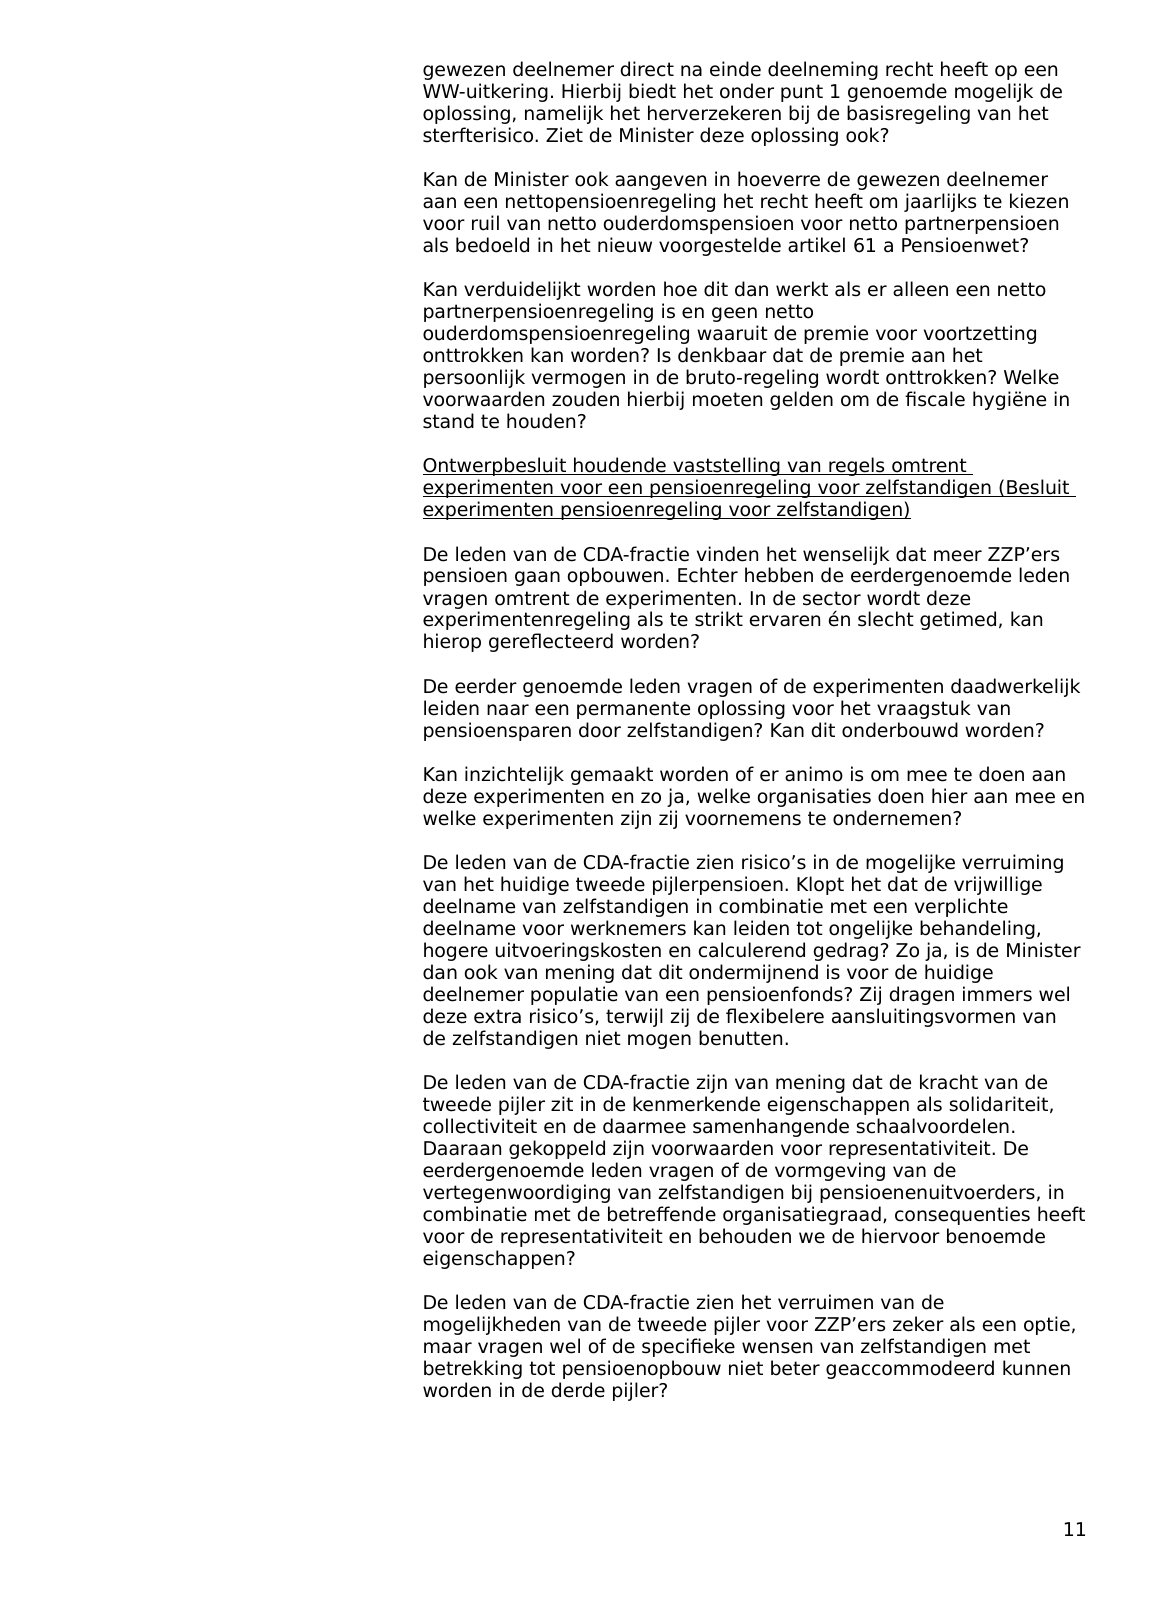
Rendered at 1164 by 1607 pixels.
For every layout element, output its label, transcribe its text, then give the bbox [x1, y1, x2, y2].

text Kan inzichtelijk gemaakt worden of er animo is om mee te doen aan deze experimenten en zo ja, welke organisaties doen hier aan mee en welke experimenten zijn zij voornemens te ondernemen? [422, 764, 1087, 829]
text De eerder genoemde leden vragen of de experimenten daadwerkelijk leiden naar een permanente oplossing voor het vraagstuk van pensioensparen door zelfstandigen? Kan dit onderbouwd worden? [422, 676, 1087, 741]
text De leden van de CDA-fractie zien risico’s in de mogelijke verruiming van het huidige tweede pijlerpensioen. Klopt het dat de vrijwillige deelname van zelfstandigen in combinatie met een verplichte deelname voor werknemers kan leiden tot ongelijke behandeling, hogere uitvoeringskosten en calculerend gedrag? Zo ja, is de Minister dan ook van mening dat dit ondermijnend is voor de huidige deelnemer populatie van een pensioenfonds? Zij dragen immers wel deze extra risico’s, terwijl zij de flexibelere aansluitingsvormen van de zelfstandigen niet mogen benutten. [422, 852, 1087, 1049]
text De leden van de CDA-fractie zijn van mening dat de kracht van de tweede pijler zit in de kenmerkende eigenschappen als solidariteit, collectiviteit en de daarmee samenhangende schaalvoordelen. Daaraan gekoppeld zijn voorwaarden voor representativiteit. De eerdergenoemde leden vragen of de vormgeving van de vertegenwoordiging van zelfstandigen bij pensioenenuitvoerders, in combinatie met de betreffende organisatiegraad, consequenties heeft voor de representativiteit en behouden we de hiervoor benoemde eigenschappen? [422, 1072, 1087, 1269]
subtitle Ontwerpbesluit houdende vaststelling van regels omtrent experimenten voor een pensioenregeling voor zelfstandigen (Besluit experimenten pensioenregeling voor zelfstandigen) [422, 455, 1087, 521]
text De leden van de CDA-fractie zien het verruimen van de mogelijkheden van de tweede pijler voor ZZP’ers zeker als een optie, maar vragen wel of de specifieke wensen van zelfstandigen met betrekking tot pensioenopbouw niet beter geaccommodeerd kunnen worden in de derde pijler? [422, 1292, 1087, 1402]
text gewezen deelnemer direct na einde deelneming recht heeft op een WW-uitkering. Hierbij biedt het onder punt 1 genoemde mogelijk de oplossing, namelijk het herverzekeren bij de basisregeling van het sterfterisico. Ziet de Minister deze oplossing ook? [422, 59, 1087, 147]
text Kan verduidelijkt worden hoe dit dan werkt als er alleen een netto partnerpensioenregeling is en geen netto ouderdomspensioenregeling waaruit de premie voor voortzetting onttrokken kan worden? Is denkbaar dat de premie aan het persoonlijk vermogen in de bruto-regeling wordt onttrokken? Welke voorwaarden zouden hierbij moeten gelden om de fiscale hygiëne in stand te houden? [422, 279, 1087, 433]
text Kan de Minister ook aangeven in hoeverre de gewezen deelnemer aan een nettopensioenregeling het recht heeft om jaarlijks te kiezen voor ruil van netto ouderdomspensioen voor netto partnerpensioen als bedoeld in het nieuw voorgestelde artikel 61 a Pensioenwet? [422, 169, 1087, 257]
text De leden van de CDA-fractie vinden het wenselijk dat meer ZZP’ers pensioen gaan opbouwen. Echter hebben de eerdergenoemde leden vragen omtrent de experimenten. In de sector wordt deze experimentenregeling als te strikt ervaren én slecht getimed, kan hierop gereflecteerd worden? [422, 543, 1087, 653]
